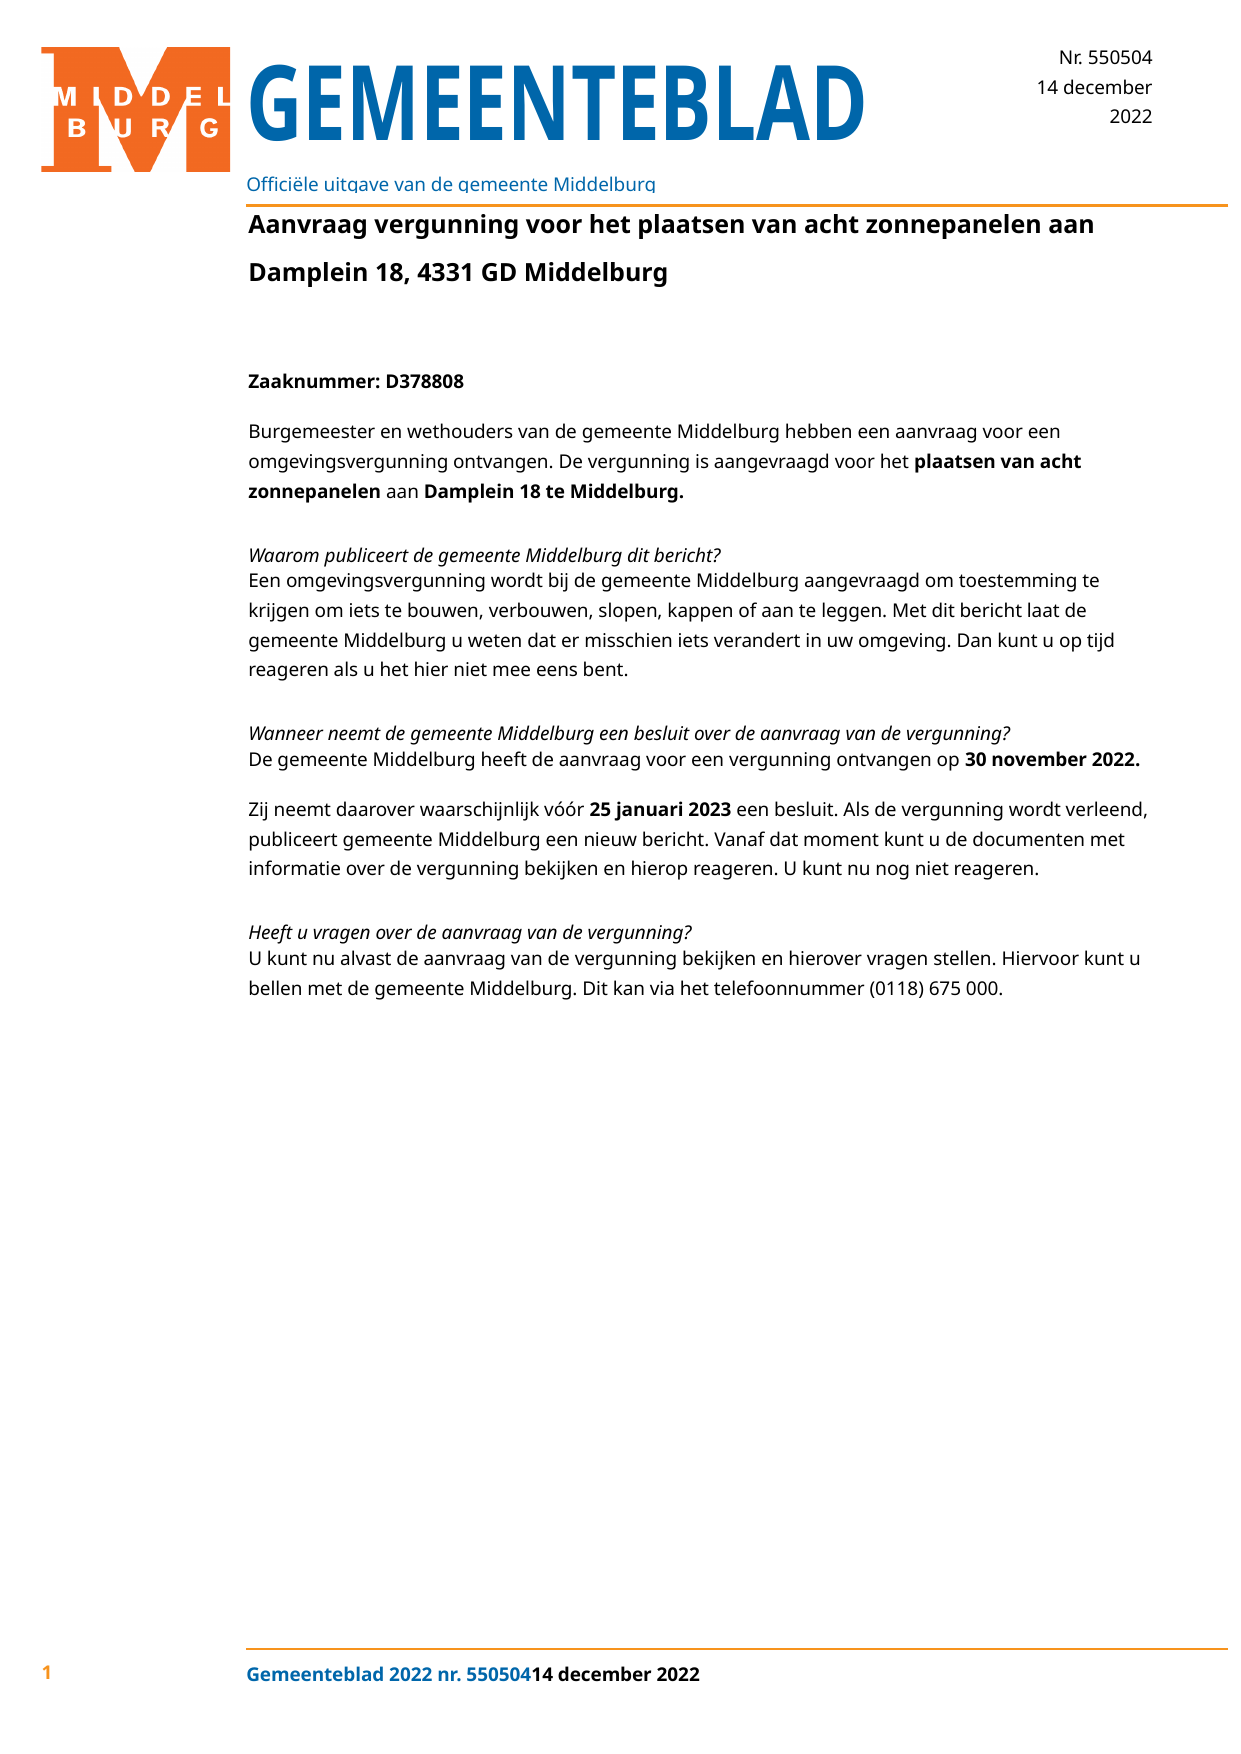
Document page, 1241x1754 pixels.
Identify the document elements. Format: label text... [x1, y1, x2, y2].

text Wanneer neemt de gemeente Middelburg een besluit over de aanvraag van de vergunning? [248, 720, 1152, 746]
text Een omgevingsvergunning wordt bij de gemeente Middelburg aangevraagd om toestemming te krijgen om iets te bouwen, verbouwen, slopen, kappen of aan te leggen. Met dit bericht laat de gemeente Middelburg u weten dat er misschien iets verandert in uw omgeving. Dan kunt u op tijd reageren als u het hier niet mee eens bent. [248, 568, 1152, 682]
text U kunt nu alvast de aanvraag van de vergunning bekijken en hierover vragen stellen. Hiervoor kunt u bellen met de gemeente Middelburg. Dit kan via het telefoonnummer (0118) 675 000. [248, 945, 1152, 1001]
text Aanvraag vergunning voor het plaatsen van acht zonnepanelen aan Damplein 18, 4331 GD Middelburg [248, 207, 1152, 288]
text Waarom publiceert de gemeente Middelburg dit bericht? [248, 542, 1152, 568]
text Zij neemt daarover waarschijnlijk vóór 25 januari 2023 een besluit. Als de vergunning wordt verleend, publiceert gemeente Middelburg een nieuw bericht. Vanaf dat moment kunt u de documenten met informatie over de vergunning bekijken en hierop reageren. U kunt nu nog niet reageren. [248, 796, 1152, 881]
text Heeft u vragen over de aanvraag van de vergunning? [248, 919, 1152, 945]
text Burgemeester en wethouders van de gemeente Middelburg hebben een aanvraag voor een omgevingsvergunning ontvangen. De vergunning is aangevraagd voor het plaatsen van acht zonnepanelen aan Damplein 18 te Middelburg. [248, 419, 1152, 504]
text De gemeente Middelburg heeft de aanvraag voor een vergunning ontvangen op 30 november 2022. [248, 746, 1152, 772]
picture [41, 47, 231, 172]
text Zaaknummer: D378808 [248, 368, 1152, 394]
